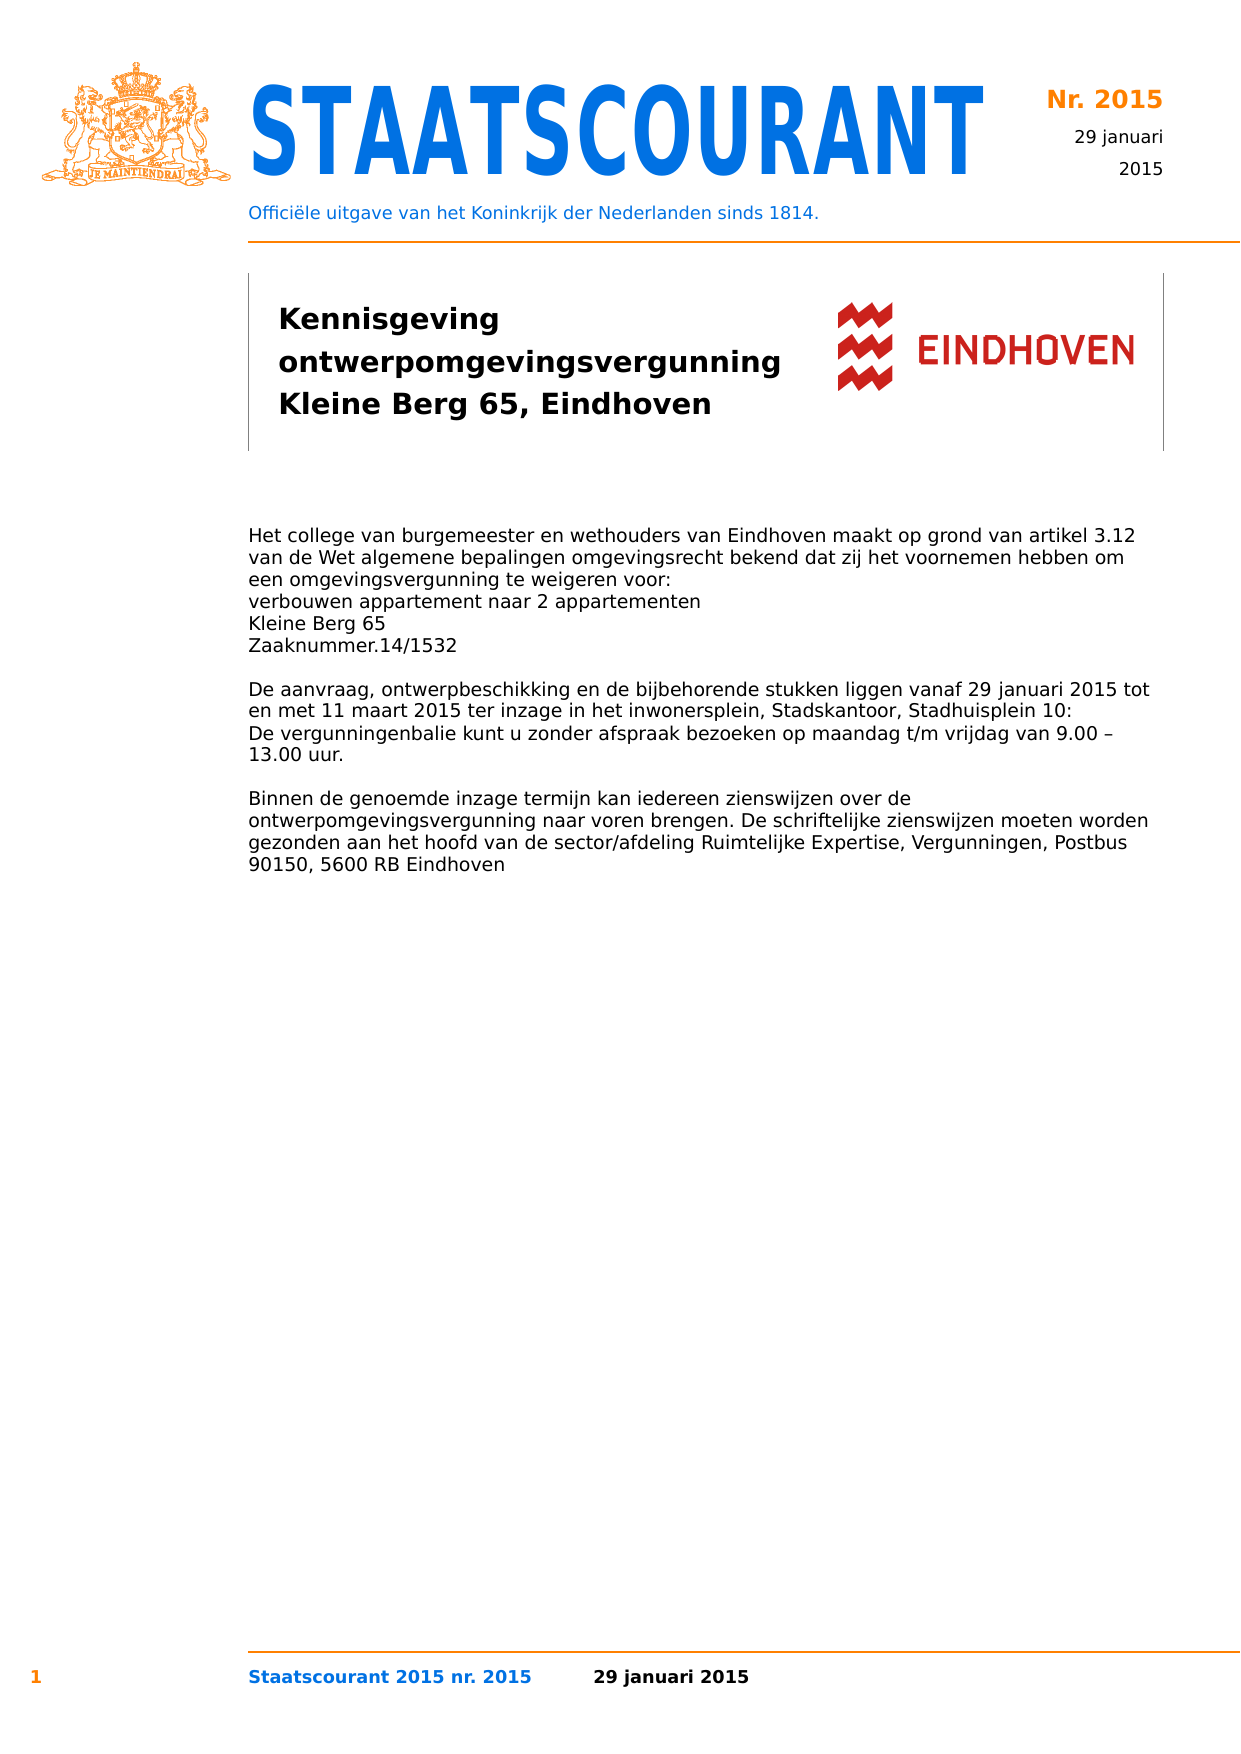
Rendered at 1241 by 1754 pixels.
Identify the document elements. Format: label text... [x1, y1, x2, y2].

table_cell 29 januari [998, 121, 1240, 153]
text Zaaknummer.14/1532 [248, 634, 1163, 657]
picture [41, 62, 231, 186]
table_header STAATSCOURANT [248, 62, 998, 203]
table_cell 2015 [998, 153, 1240, 203]
text De vergunningenbalie kunt u zonder afspraak bezoeken op maandag t/m vrijdag van 9.00 – 13.00 uur. [248, 722, 1163, 766]
table_header Nr. 2015 [998, 62, 1240, 121]
text Het college van burgemeester en wethouders van Eindhoven maakt op grond van artikel 3.12 van de Wet algemene bepalingen omgevingsrecht bekend dat zij het voornemen hebben om een omgevingsvergunning te weigeren voor: [248, 525, 1163, 591]
table_cell Officiële uitgave van het Koninkrijk der Nederlanden sinds 1814. [248, 203, 1240, 241]
text De aanvraag, ontwerpbeschikking en de bijbehorende stukken liggen vanaf 29 januari 2015 tot en met 11 maart 2015 ter inzage in het inwonersplein, Stadskantoor, Stadhuisplein 10: [248, 678, 1163, 722]
text verbouwen appartement naar 2 appartementen [248, 591, 1163, 613]
table_header [25, 62, 248, 241]
text Binnen de genoemde inzage termijn kan iedereen zienswijzen over de ontwerpomgevingsvergunning naar voren brengen. De schriftelijke zienswijzen moeten worden gezonden aan het hoofd van de sector/afdeling Ruimtelijke Expertise, Vergunningen, Postbus 90150, 5600 RB Eindhoven [248, 788, 1163, 876]
text Kleine Berg 65 [248, 613, 1163, 634]
subtitle Kennisgeving ontwerpomgevingsvergunning Kleine Berg 65, Eindhoven [249, 273, 1163, 451]
picture [838, 302, 1134, 391]
